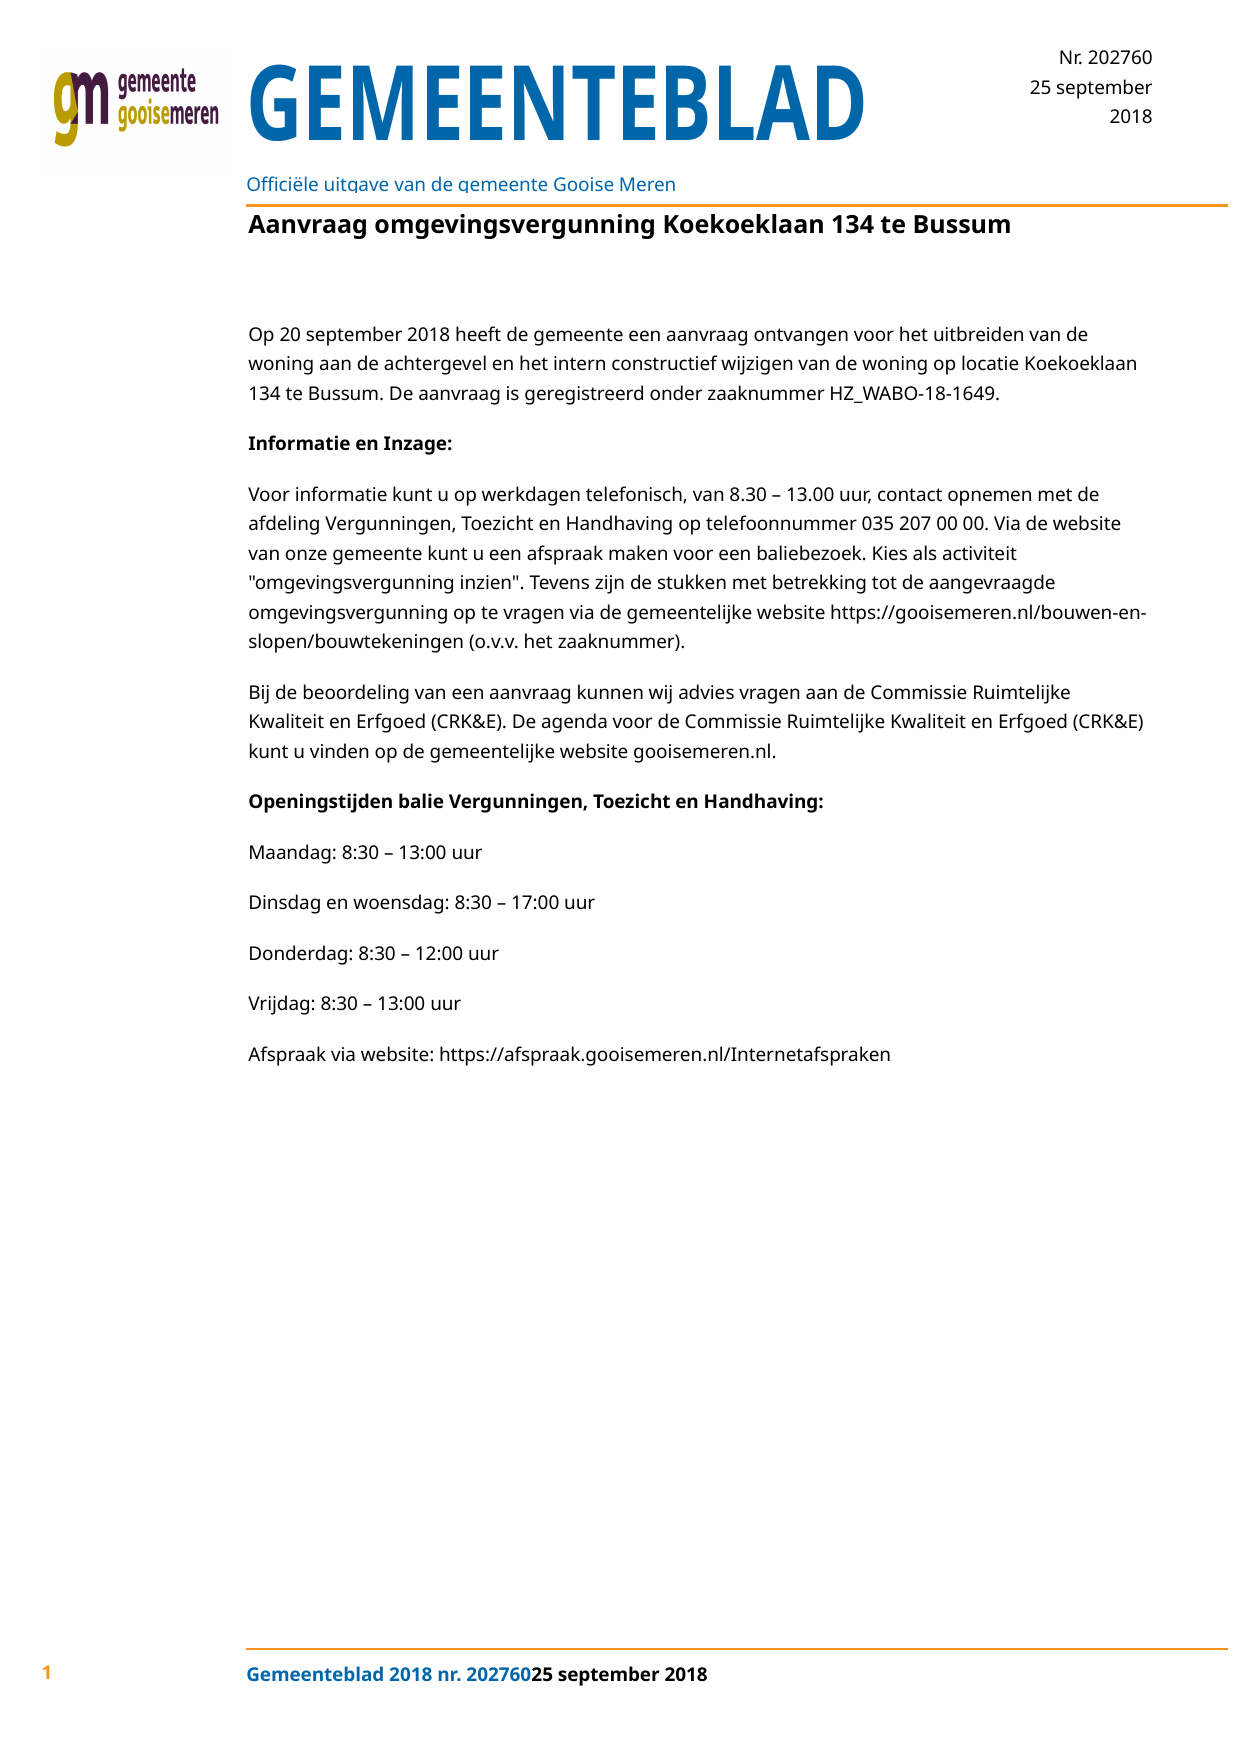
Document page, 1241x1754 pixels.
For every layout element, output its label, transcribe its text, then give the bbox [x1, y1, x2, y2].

text Aanvraag omgevingsvergunning Koekoeklaan 134 te Bussum [248, 207, 1152, 241]
text Donderdag: 8:30 – 12:00 uur [248, 940, 1152, 966]
text Voor informatie kunt u op werkdagen telefonisch, van 8.30 – 13.00 uur, contact opnemen met de afdeling Vergunningen, Toezicht en Handhaving op telefoonnummer 035 207 00 00. Via de website van onze gemeente kunt u een afspraak maken voor een baliebezoek. Kies als activiteit "omgevingsvergunning inzien". Tevens zijn de stukken met betrekking tot de aangevraagde omgevingsvergunning op te vragen via de gemeentelijke website https://gooisemeren.nl/bouwen-en-slopen/bouwtekeningen (o.v.v. het zaaknummer). [248, 481, 1152, 654]
text Maandag: 8:30 – 13:00 uur [248, 839, 1152, 865]
text Dinsdag en woensdag: 8:30 – 17:00 uur [248, 889, 1152, 915]
text Bij de beoordeling van een aanvraag kunnen wij advies vragen aan de Commissie Ruimtelijke Kwaliteit en Erfgoed (CRK&E). De agenda voor de Commissie Ruimtelijke Kwaliteit en Erfgoed (CRK&E) kunt u vinden op de gemeentelijke website gooisemeren.nl. [248, 679, 1152, 764]
text Vrijdag: 8:30 – 13:00 uur [248, 990, 1152, 1016]
text Afspraak via website: https://afspraak.gooisemeren.nl/Internetafspraken [248, 1041, 1152, 1066]
picture [41, 47, 231, 172]
text Op 20 september 2018 heeft de gemeente een aanvraag ontvangen voor het uitbreiden van de woning aan de achtergevel en het intern constructief wijzigen van de woning op locatie Koekoeklaan 134 te Bussum. De aanvraag is geregistreerd onder zaaknummer HZ_WABO-18-1649. [248, 321, 1152, 406]
text Informatie en Inzage: [248, 430, 1152, 456]
text Openingstijden balie Vergunningen, Toezicht en Handhaving: [248, 789, 1152, 814]
